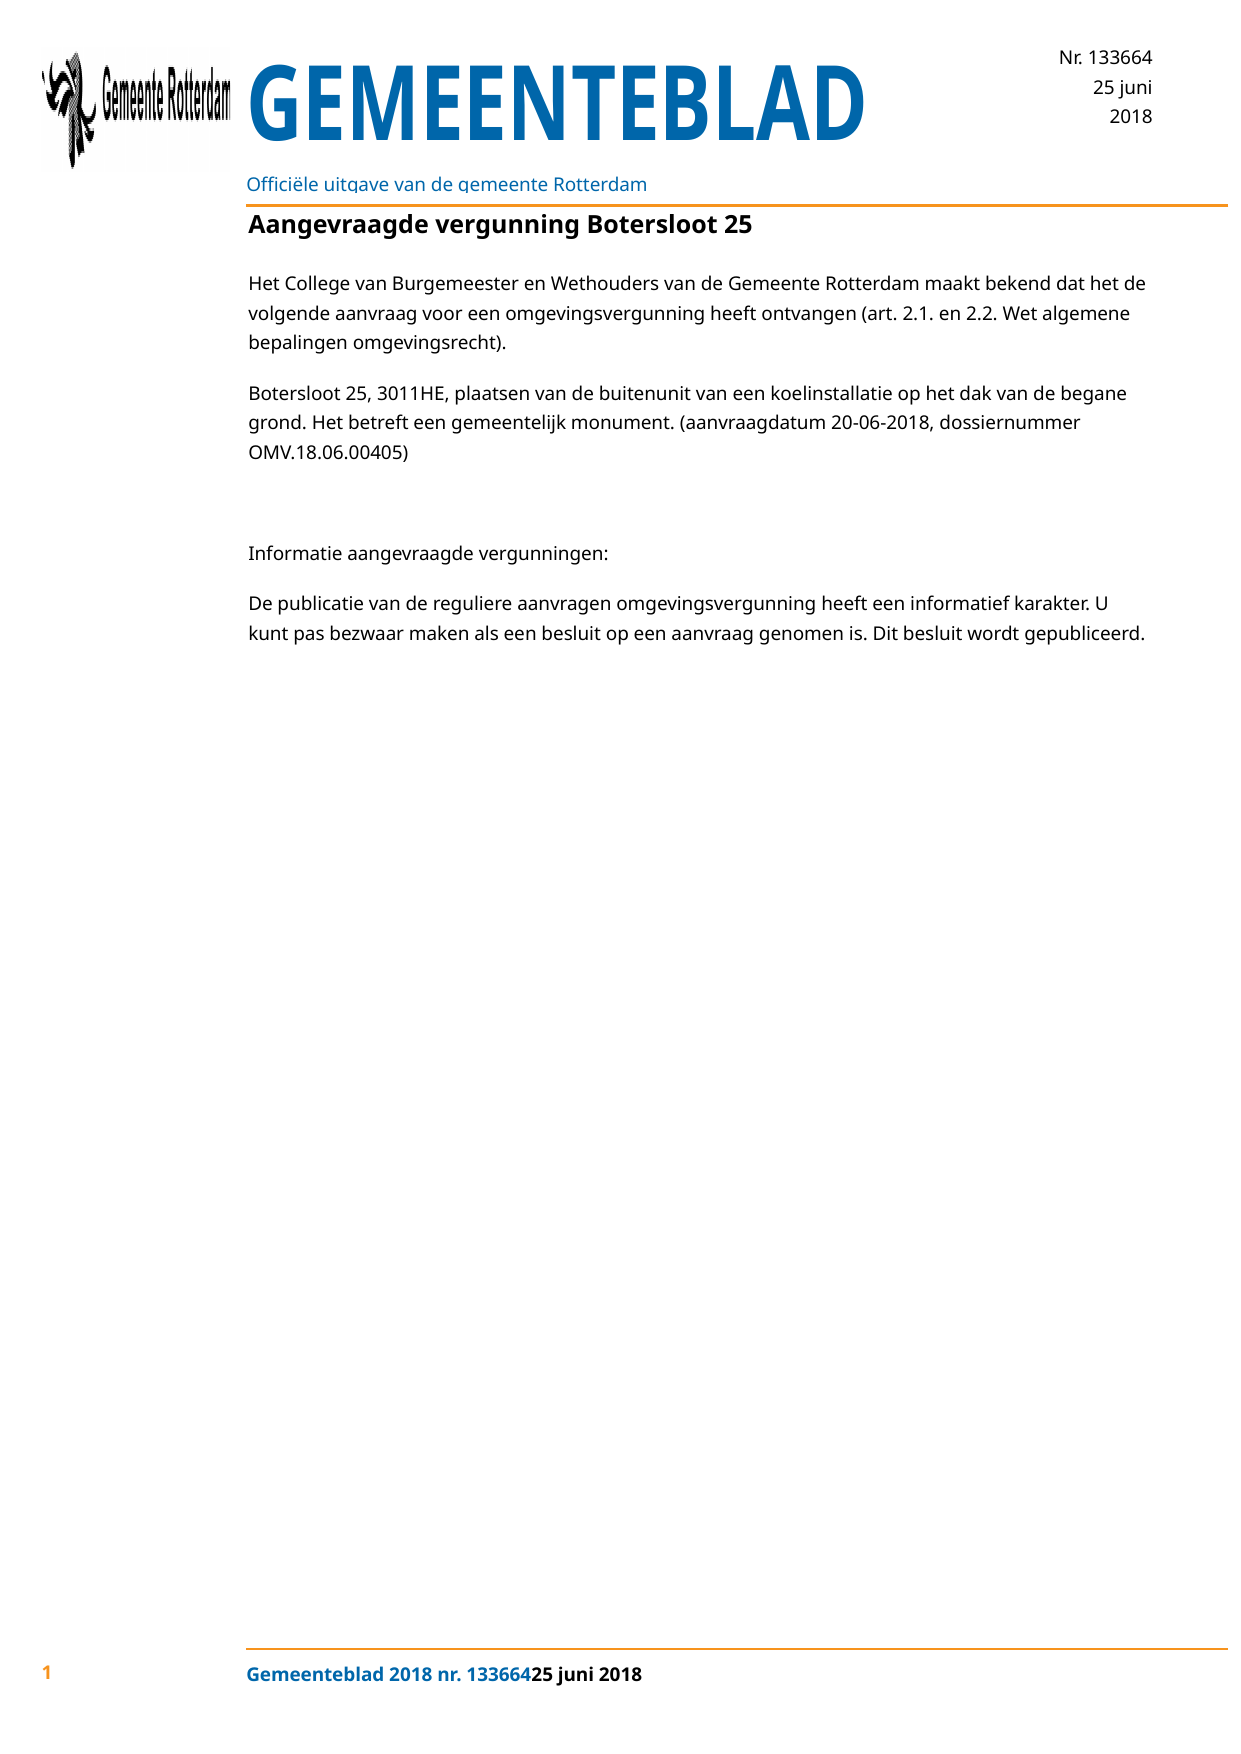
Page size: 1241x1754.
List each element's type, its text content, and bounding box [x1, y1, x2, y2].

text Aangevraagde vergunning Botersloot 25 [248, 207, 1152, 241]
text Het College van Burgemeester en Wethouders van de Gemeente Rotterdam maakt bekend dat het de volgende aanvraag voor een omgevingsvergunning heeft ontvangen (art. 2.1. en 2.2. Wet algemene bepalingen omgevingsrecht). [248, 270, 1152, 355]
picture [41, 47, 231, 172]
text De publicatie van de reguliere aanvragen omgevingsvergunning heeft een informatief karakter. U kunt pas bezwaar maken als een besluit op een aanvraag genomen is. Dit besluit wordt gepubliceerd. [248, 590, 1152, 646]
text Botersloot 25, 3011HE, plaatsen van de buitenunit van een koelinstallatie op het dak van de begane grond. Het betreft een gemeentelijk monument. (aanvraagdatum 20-06-2018, dossiernummer OMV.18.06.00405) [248, 380, 1152, 465]
text Informatie aangevraagde vergunningen: [248, 540, 1152, 566]
